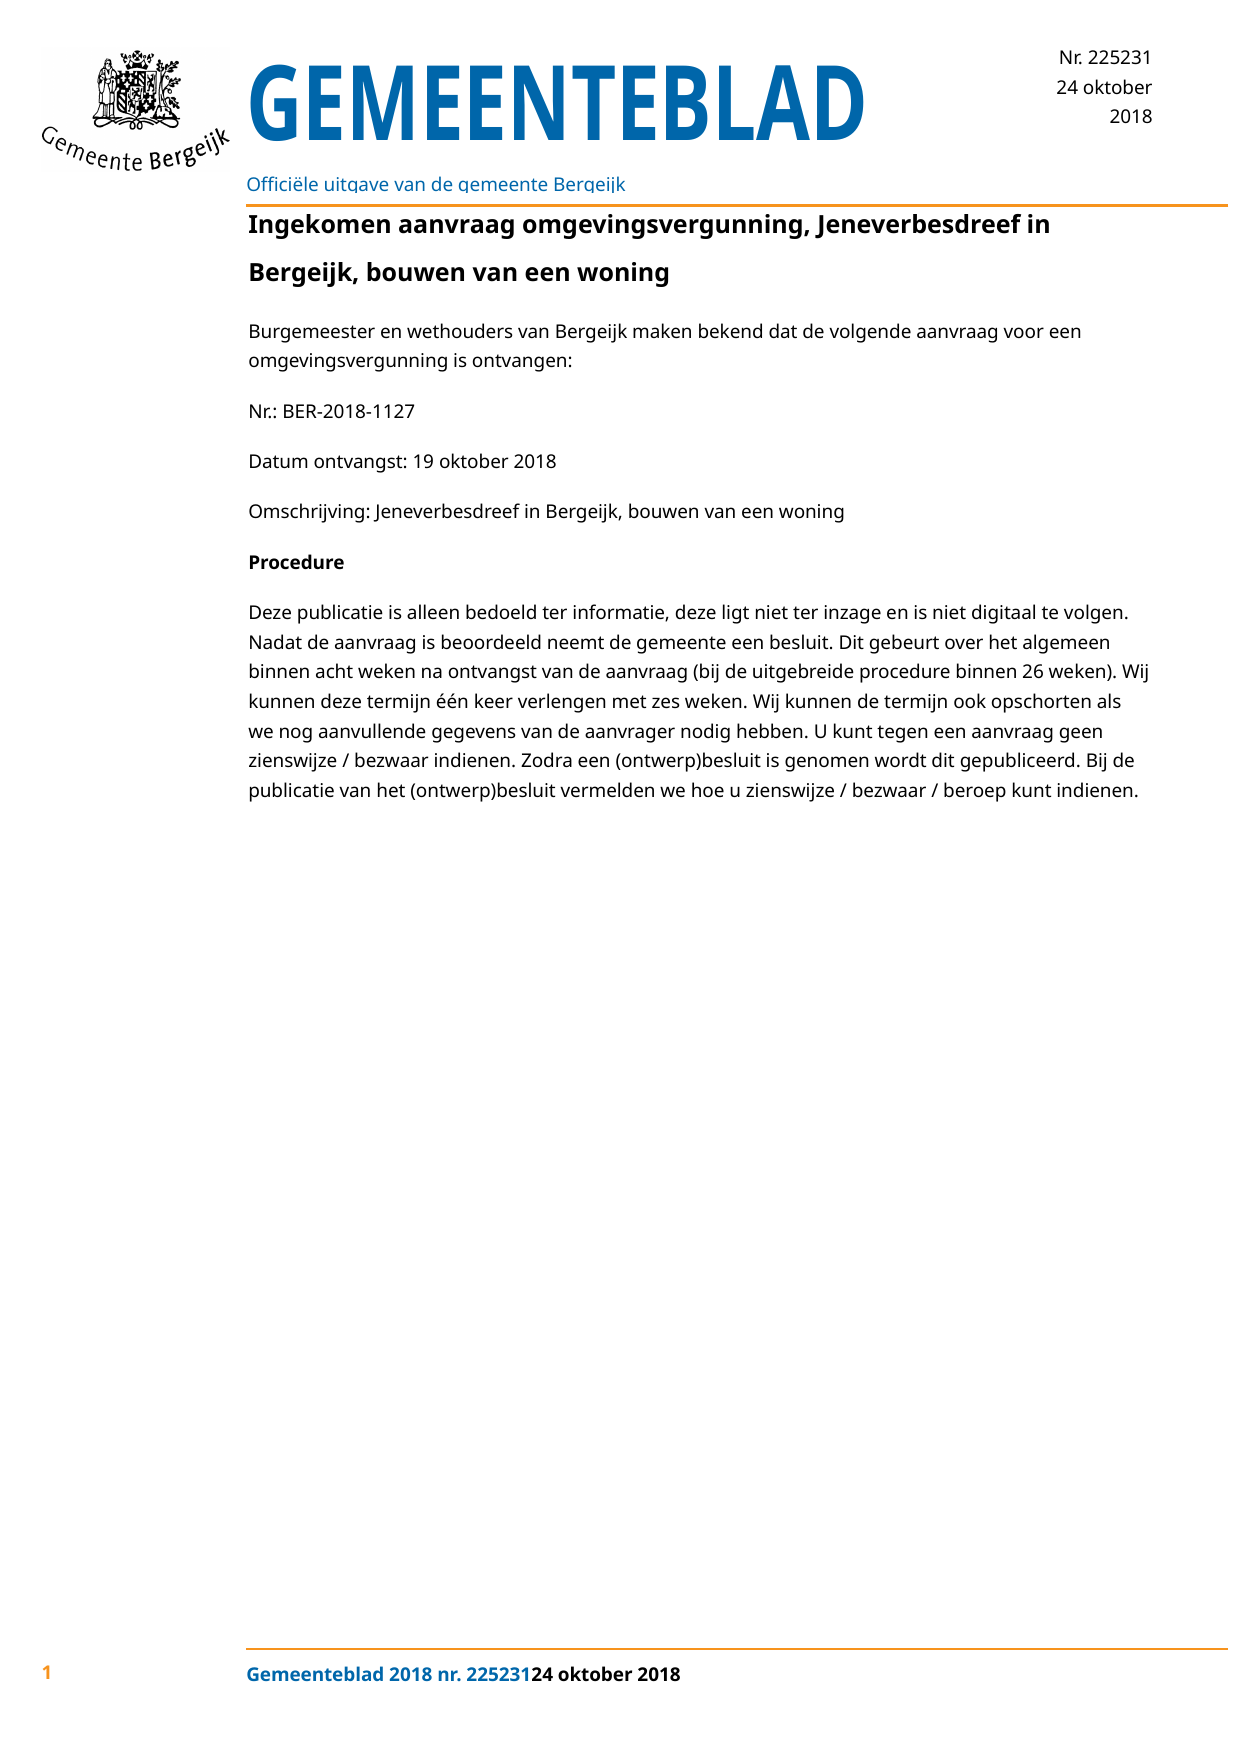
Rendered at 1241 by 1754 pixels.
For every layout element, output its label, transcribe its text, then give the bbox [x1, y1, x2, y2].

text Nr.: BER-2018-1127 [248, 398, 1152, 424]
text Omschrijving: Jeneverbesdreef in Bergeijk, bouwen van een woning [248, 499, 1152, 524]
picture [41, 47, 231, 172]
text Procedure [248, 549, 1152, 575]
text Deze publicatie is alleen bedoeld ter informatie, deze ligt niet ter inzage en is niet digitaal te volgen. Nadat de aanvraag is beoordeeld neemt de gemeente een besluit. Dit gebeurt over het algemeen binnen acht weken na ontvangst van de aanvraag (bij de uitgebreide procedure binnen 26 weken). Wij kunnen deze termijn één keer verlengen met zes weken. Wij kunnen de termijn ook opschorten als we nog aanvullende gegevens van de aanvrager nodig hebben. U kunt tegen een aanvraag geen zienswijze / bezwaar indienen. Zodra een (ontwerp)besluit is genomen wordt dit gepubliceerd. Bij de publicatie van het (ontwerp)besluit vermelden we hoe u zienswijze / bezwaar / beroep kunt indienen. [248, 599, 1152, 803]
text Datum ontvangst: 19 oktober 2018 [248, 448, 1152, 474]
text Ingekomen aanvraag omgevingsvergunning, Jeneverbesdreef in Bergeijk, bouwen van een woning [248, 207, 1152, 288]
text Burgemeester en wethouders van Bergeijk maken bekend dat de volgende aanvraag voor een omgevingsvergunning is ontvangen: [248, 318, 1152, 373]
